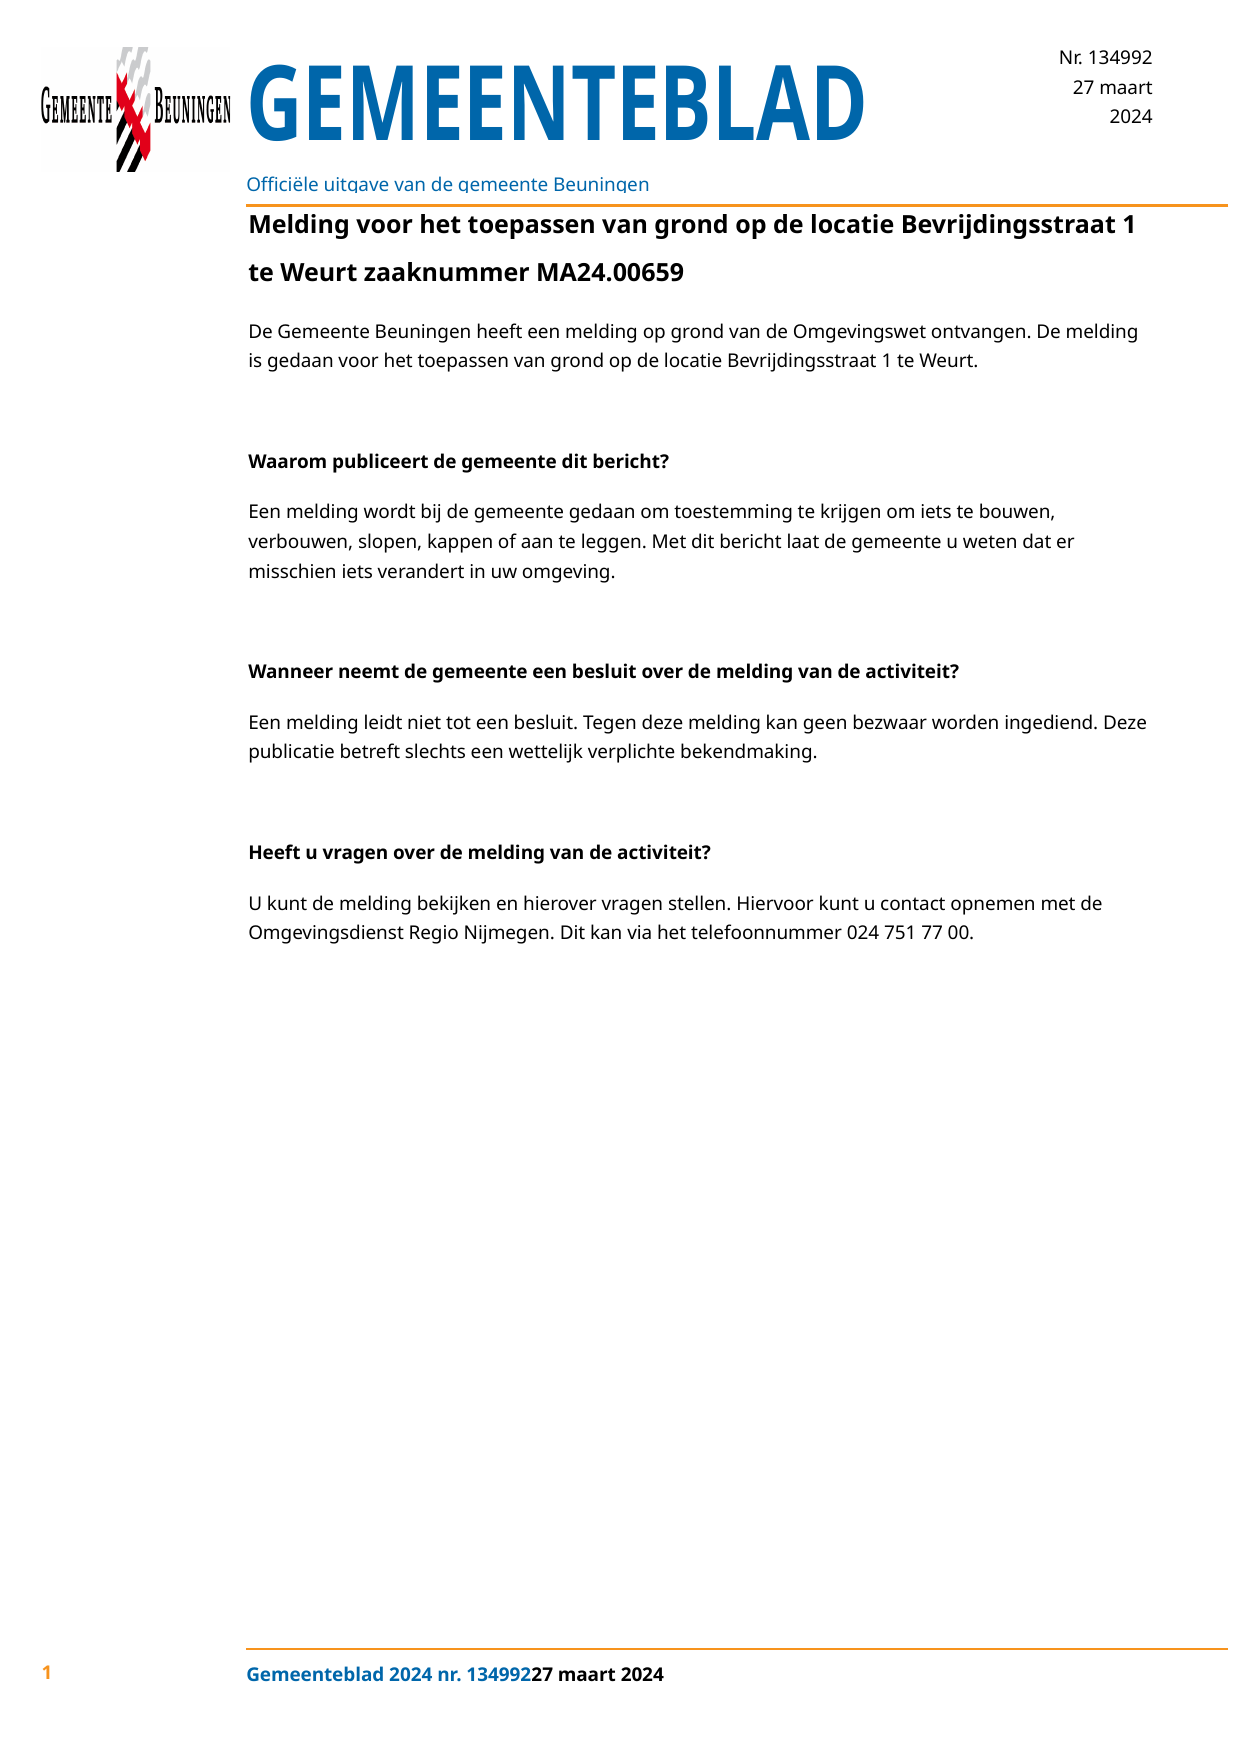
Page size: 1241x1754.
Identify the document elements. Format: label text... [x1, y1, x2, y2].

picture [41, 47, 231, 172]
text Wanneer neemt de gemeente een besluit over de melding van de activiteit? [248, 659, 1152, 684]
text Een melding leidt niet tot een besluit. Tegen deze melding kan geen bezwaar worden ingediend. Deze publicatie betreft slechts een wettelijk verplichte bekendmaking. [248, 709, 1152, 764]
text Waarom publiceert de gemeente dit bericht? [248, 448, 1152, 474]
text De Gemeente Beuningen heeft een melding op grond van de Omgevingswet ontvangen. De melding is gedaan voor het toepassen van grond op de locatie Bevrijdingsstraat 1 te Weurt. [248, 318, 1152, 373]
text Een melding wordt bij de gemeente gedaan om toestemming te krijgen om iets te bouwen, verbouwen, slopen, kappen of aan te leggen. Met dit bericht laat de gemeente u weten dat er misschien iets verandert in uw omgeving. [248, 499, 1152, 584]
text Heeft u vragen over de melding van de activiteit? [248, 839, 1152, 865]
text Melding voor het toepassen van grond op de locatie Bevrijdingsstraat 1 te Weurt zaaknummer MA24.00659 [248, 207, 1152, 288]
text U kunt de melding bekijken en hierover vragen stellen. Hiervoor kunt u contact opnemen met de Omgevingsdienst Regio Nijmegen. Dit kan via het telefoonnummer 024 751 77 00. [248, 890, 1152, 945]
